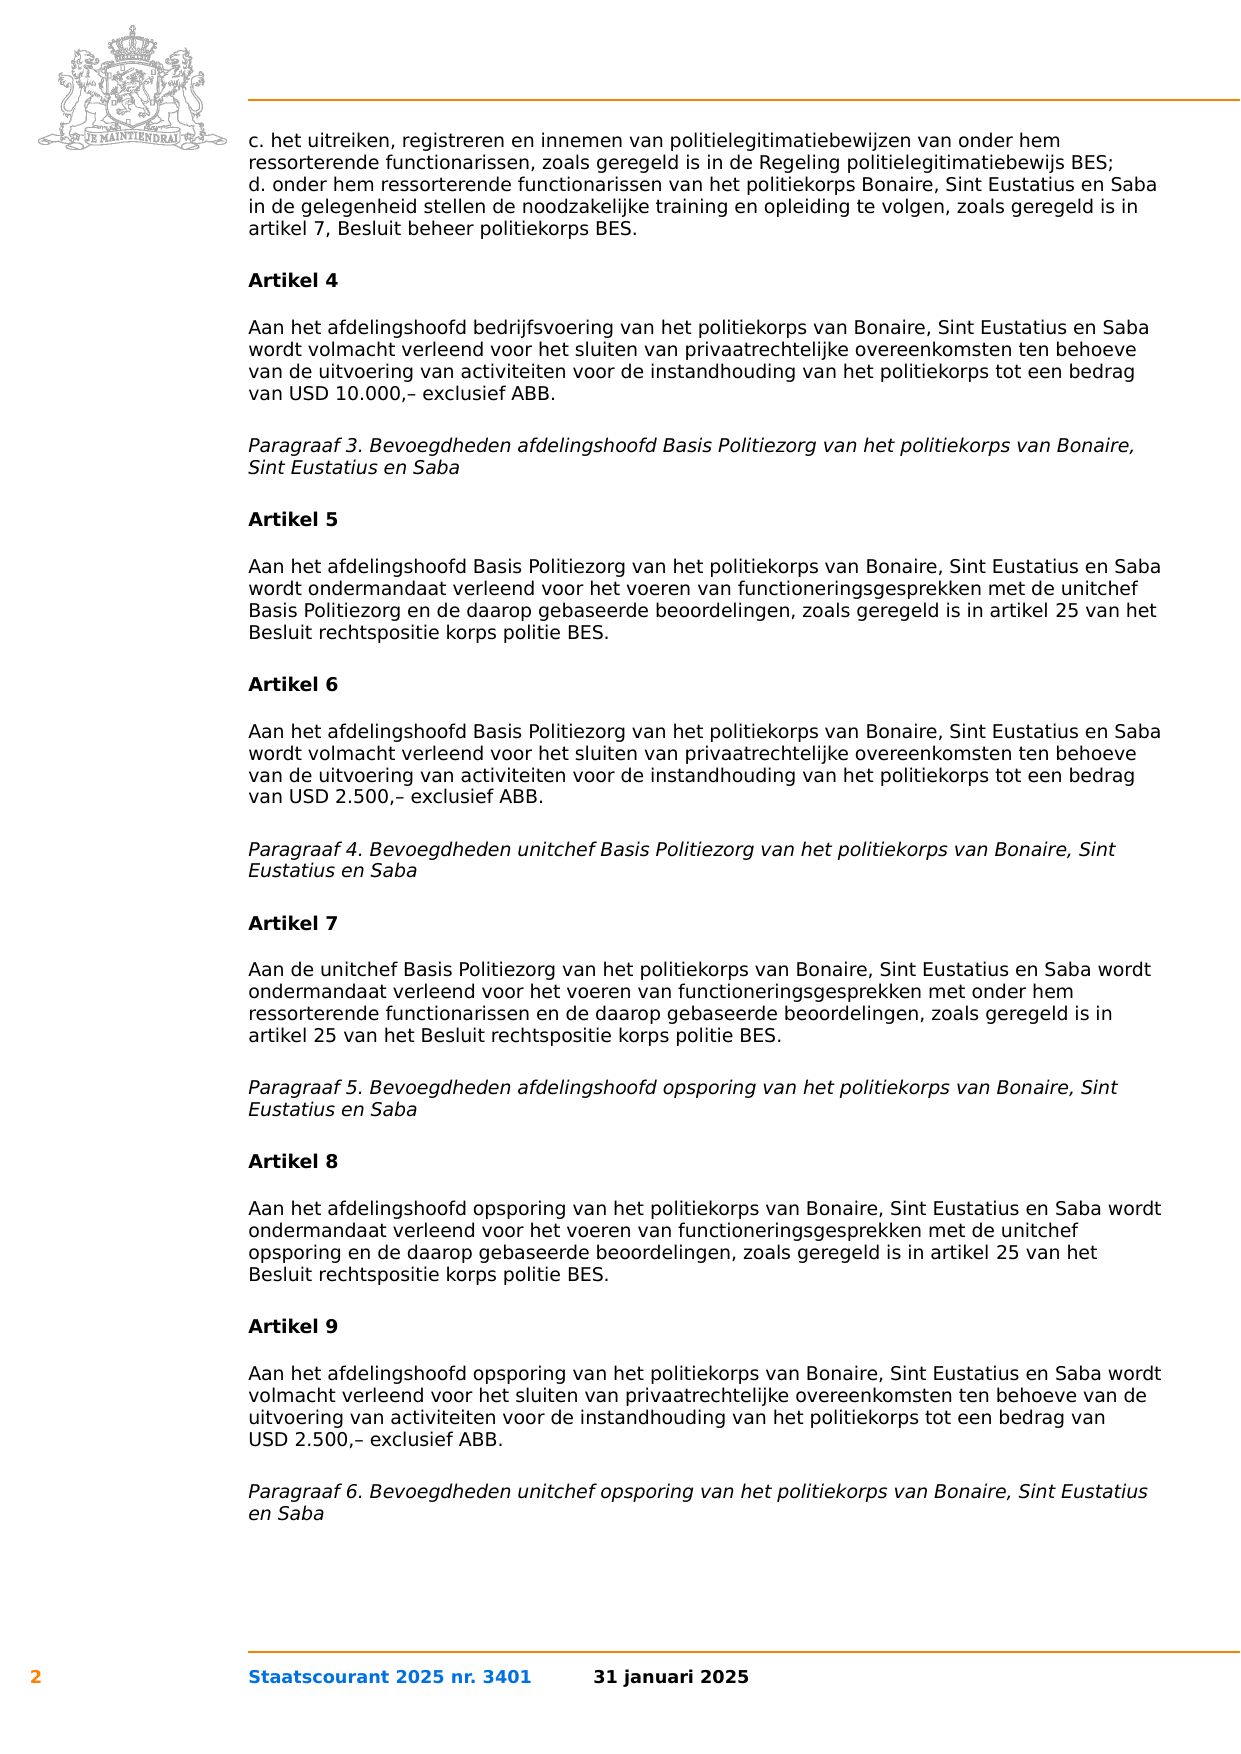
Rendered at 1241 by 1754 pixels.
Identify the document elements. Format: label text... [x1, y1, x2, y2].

text Aan het afdelingshoofd opsporing van het politiekorps van Bonaire, Sint Eustatius en Saba wordt ondermandaat verleend voor het voeren van functioneringsgesprekken met de unitchef opsporing en de daarop gebaseerde beoordelingen, zoals geregeld is in artikel 25 van het Besluit rechtspositie korps politie BES. [248, 1198, 1163, 1286]
text Aan het afdelingshoofd Basis Politiezorg van het politiekorps van Bonaire, Sint Eustatius en Saba wordt volmacht verleend voor het sluiten van privaatrechtelijke overeenkomsten ten behoeve van de uitvoering van activiteiten voor de instandhouding van het politiekorps tot een bedrag van USD 2.500,– exclusief ABB. [248, 721, 1163, 808]
text Aan het afdelingshoofd Basis Politiezorg van het politiekorps van Bonaire, Sint Eustatius en Saba wordt ondermandaat verleend voor het voeren van functioneringsgesprekken met de unitchef Basis Politiezorg en de daarop gebaseerde beoordelingen, zoals geregeld is in artikel 25 van het Besluit rechtspositie korps politie BES. [248, 556, 1163, 643]
text c. het uitreiken, registreren en innemen van politielegitimatiebewijzen van onder hem ressorterende functionarissen, zoals geregeld is in de Regeling politielegitimatiebewijs BES; [248, 130, 1163, 174]
subtitle Artikel 4 [248, 270, 1163, 292]
text Aan de unitchef Basis Politiezorg van het politiekorps van Bonaire, Sint Eustatius en Saba wordt ondermandaat verleend voor het voeren van functioneringsgesprekken met onder hem ressorterende functionarissen en de daarop gebaseerde beoordelingen, zoals geregeld is in artikel 25 van het Besluit rechtspositie korps politie BES. [248, 959, 1163, 1047]
subtitle Paragraaf 3. Bevoegdheden afdelingshoofd Basis Politiezorg van het politiekorps van Bonaire, Sint Eustatius en Saba [248, 435, 1163, 479]
subtitle Paragraaf 5. Bevoegdheden afdelingshoofd opsporing van het politiekorps van Bonaire, Sint Eustatius en Saba [248, 1077, 1163, 1121]
text d. onder hem ressorterende functionarissen van het politiekorps Bonaire, Sint Eustatius en Saba in de gelegenheid stellen de noodzakelijke training en opleiding te volgen, zoals geregeld is in artikel 7, Besluit beheer politiekorps BES. [248, 174, 1163, 240]
text Aan het afdelingshoofd bedrijfsvoering van het politiekorps van Bonaire, Sint Eustatius en Saba wordt volmacht verleend voor het sluiten van privaatrechtelijke overeenkomsten ten behoeve van de uitvoering van activiteiten voor de instandhouding van het politiekorps tot een bedrag van USD 10.000,– exclusief ABB. [248, 317, 1163, 405]
subtitle Artikel 8 [248, 1151, 1163, 1173]
picture [38, 25, 227, 150]
subtitle Artikel 7 [248, 912, 1163, 934]
text Aan het afdelingshoofd opsporing van het politiekorps van Bonaire, Sint Eustatius en Saba wordt volmacht verleend voor het sluiten van privaatrechtelijke overeenkomsten ten behoeve van de uitvoering van activiteiten voor de instandhouding van het politiekorps tot een bedrag van USD 2.500,– exclusief ABB. [248, 1363, 1163, 1451]
subtitle Artikel 6 [248, 673, 1163, 696]
subtitle Artikel 9 [248, 1316, 1163, 1338]
subtitle Paragraaf 6. Bevoegdheden unitchef opsporing van het politiekorps van Bonaire, Sint Eustatius en Saba [248, 1481, 1163, 1525]
subtitle Artikel 5 [248, 509, 1163, 531]
subtitle Paragraaf 4. Bevoegdheden unitchef Basis Politiezorg van het politiekorps van Bonaire, Sint Eustatius en Saba [248, 838, 1163, 882]
